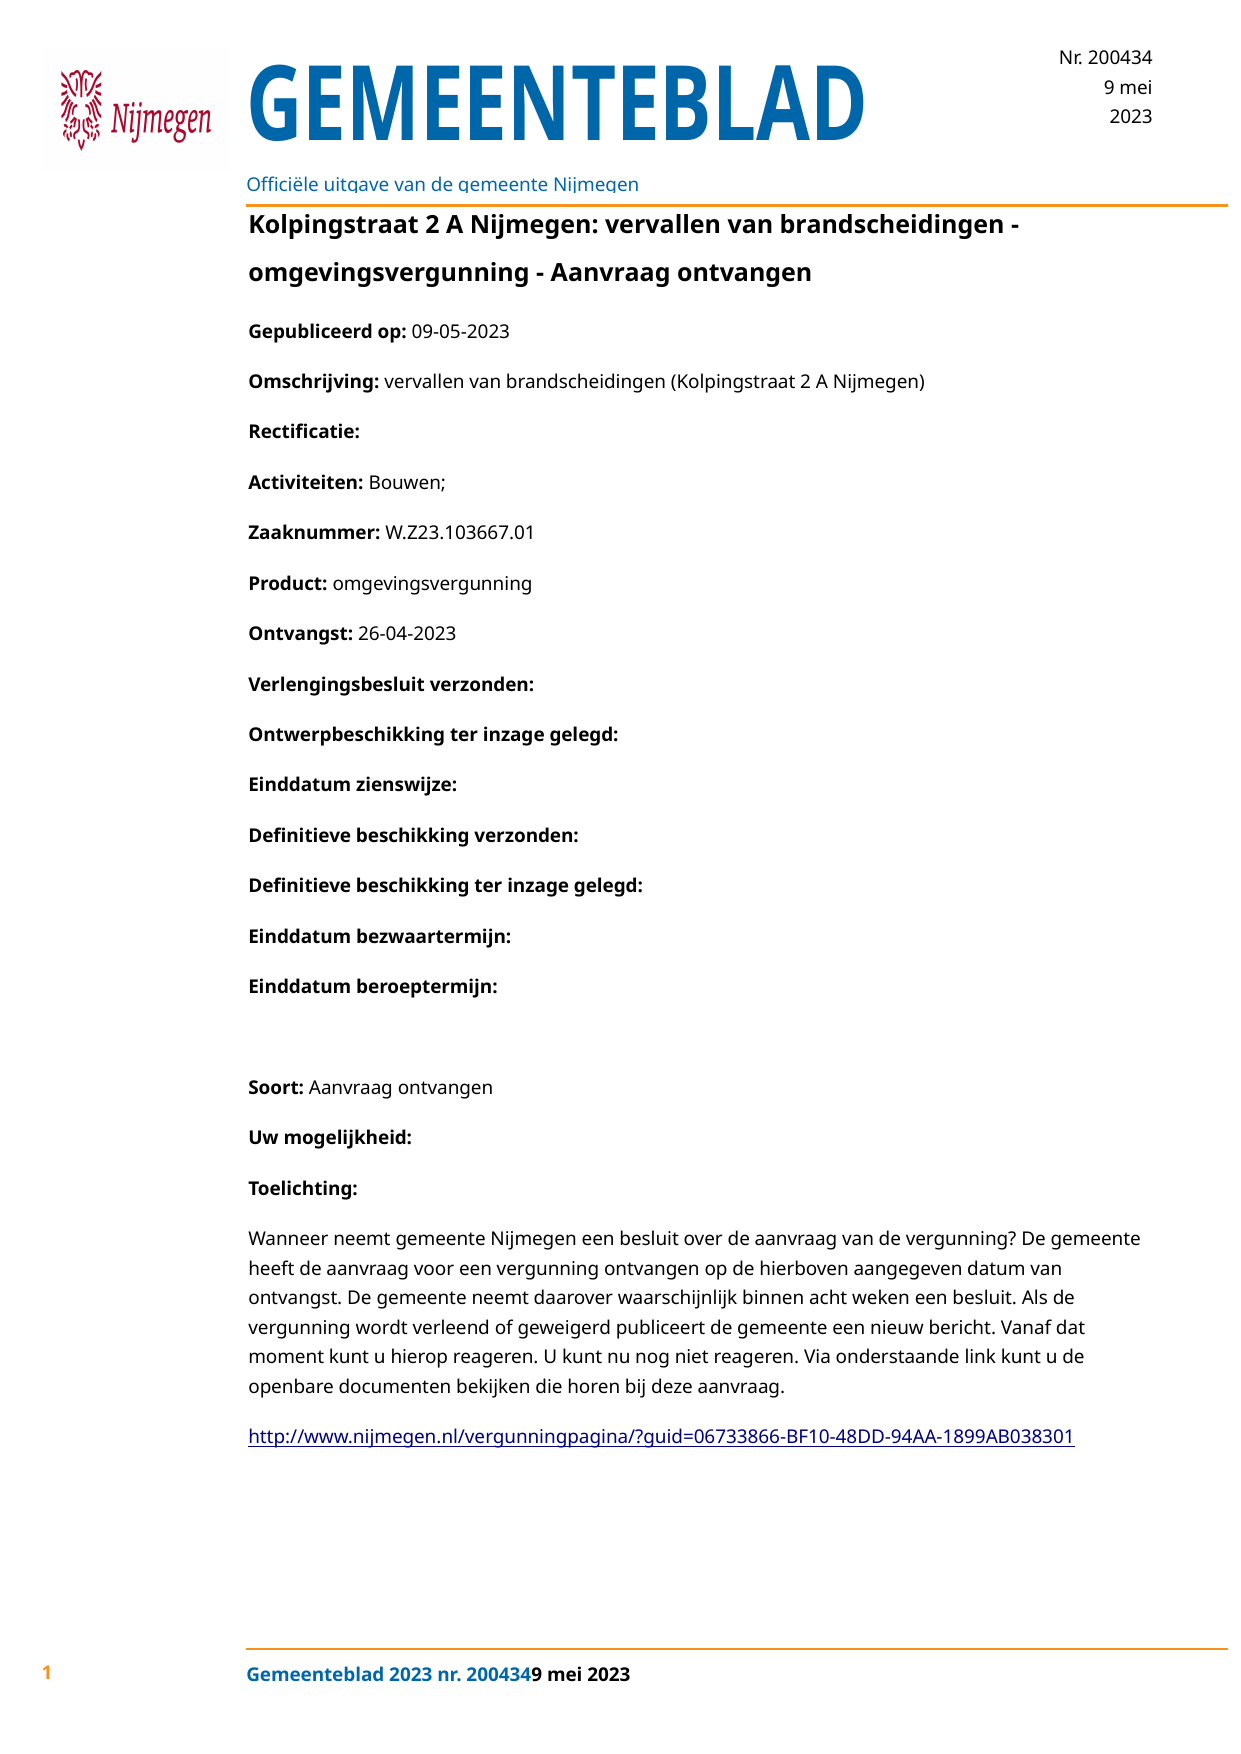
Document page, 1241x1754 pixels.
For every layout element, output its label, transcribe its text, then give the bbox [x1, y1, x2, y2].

text Einddatum bezwaartermijn: [248, 923, 1152, 949]
text http://www.nijmegen.nl/vergunningpagina/?guid=06733866-BF10-48DD-94AA-1899AB038301 [248, 1424, 1152, 1449]
text Toelichting: [248, 1175, 1152, 1201]
text Wanneer neemt gemeente Nijmegen een besluit over de aanvraag van de vergunning? De gemeente heeft de aanvraag voor een vergunning ontvangen op de hierboven aangegeven datum van ontvangst. De gemeente neemt daarover waarschijnlijk binnen acht weken een besluit. Als de vergunning wordt verleend of geweigerd publiceert de gemeente een nieuw bericht. Vanaf dat moment kunt u hierop reageren. U kunt nu nog niet reageren. Via onderstaande link kunt u de openbare documenten bekijken die horen bij deze aanvraag. [248, 1225, 1152, 1399]
text Rectificatie: [248, 419, 1152, 444]
text Gepubliceerd op: 09-05-2023 [248, 318, 1152, 344]
text Definitieve beschikking verzonden: [248, 822, 1152, 848]
text Omschrijving: vervallen van brandscheidingen (Kolpingstraat 2 A Nijmegen) [248, 368, 1152, 394]
text Definitieve beschikking ter inzage gelegd: [248, 872, 1152, 898]
text Product: omgevingsvergunning [248, 570, 1152, 596]
picture [41, 47, 231, 172]
text Ontwerpbeschikking ter inzage gelegd: [248, 721, 1152, 747]
text Einddatum zienswijze: [248, 772, 1152, 797]
text Uw mogelijkheid: [248, 1124, 1152, 1150]
text Einddatum beroeptermijn: [248, 973, 1152, 999]
text Zaaknummer: W.Z23.103667.01 [248, 519, 1152, 545]
text Verlengingsbesluit verzonden: [248, 671, 1152, 697]
text Activiteiten: Bouwen; [248, 469, 1152, 495]
text Soort: Aanvraag ontvangen [248, 1074, 1152, 1100]
text Kolpingstraat 2 A Nijmegen: vervallen van brandscheidingen - omgevingsvergunning - Aanvraag ontvangen [248, 207, 1152, 288]
text Ontvangst: 26-04-2023 [248, 620, 1152, 646]
